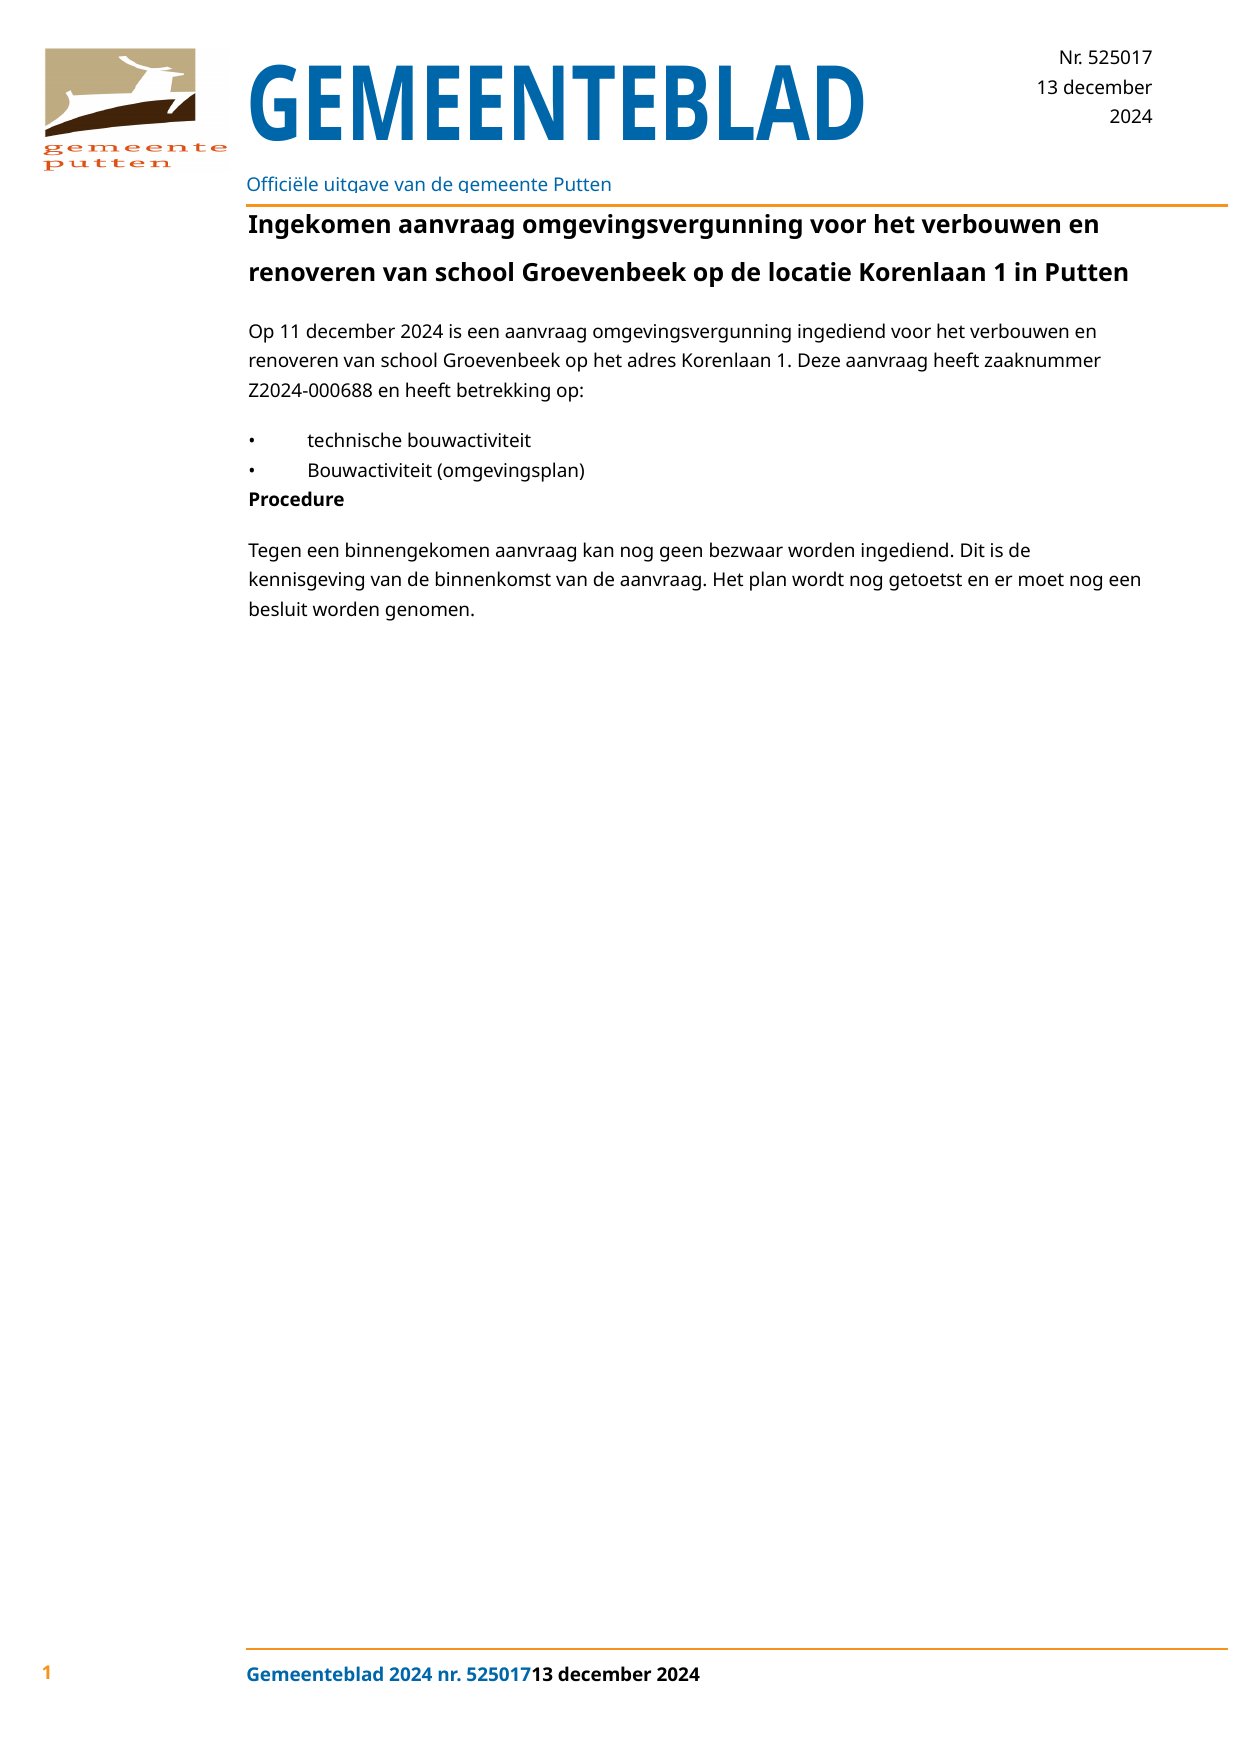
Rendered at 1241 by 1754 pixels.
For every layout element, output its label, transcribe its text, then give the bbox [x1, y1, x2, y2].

text Procedure [248, 487, 1152, 512]
picture [41, 47, 231, 172]
text Ingekomen aanvraag omgevingsvergunning voor het verbouwen en renoveren van school Groevenbeek op de locatie Korenlaan 1 in Putten [248, 207, 1152, 288]
text Op 11 december 2024 is een aanvraag omgevingsvergunning ingediend voor het verbouwen en renoveren van school Groevenbeek op het adres Korenlaan 1. Deze aanvraag heeft zaaknummer Z2024-000688 en heeft betrekking op: [248, 318, 1152, 403]
text Tegen een binnengekomen aanvraag kan nog geen bezwaar worden ingediend. Dit is de kennisgeving van de binnenkomst van de aanvraag. Het plan wordt nog getoetst en er moet nog een besluit worden genomen. [248, 537, 1152, 622]
list technische bouwactiviteit [248, 427, 1152, 453]
list Bouwactiviteit (omgevingsplan) [248, 457, 1152, 483]
